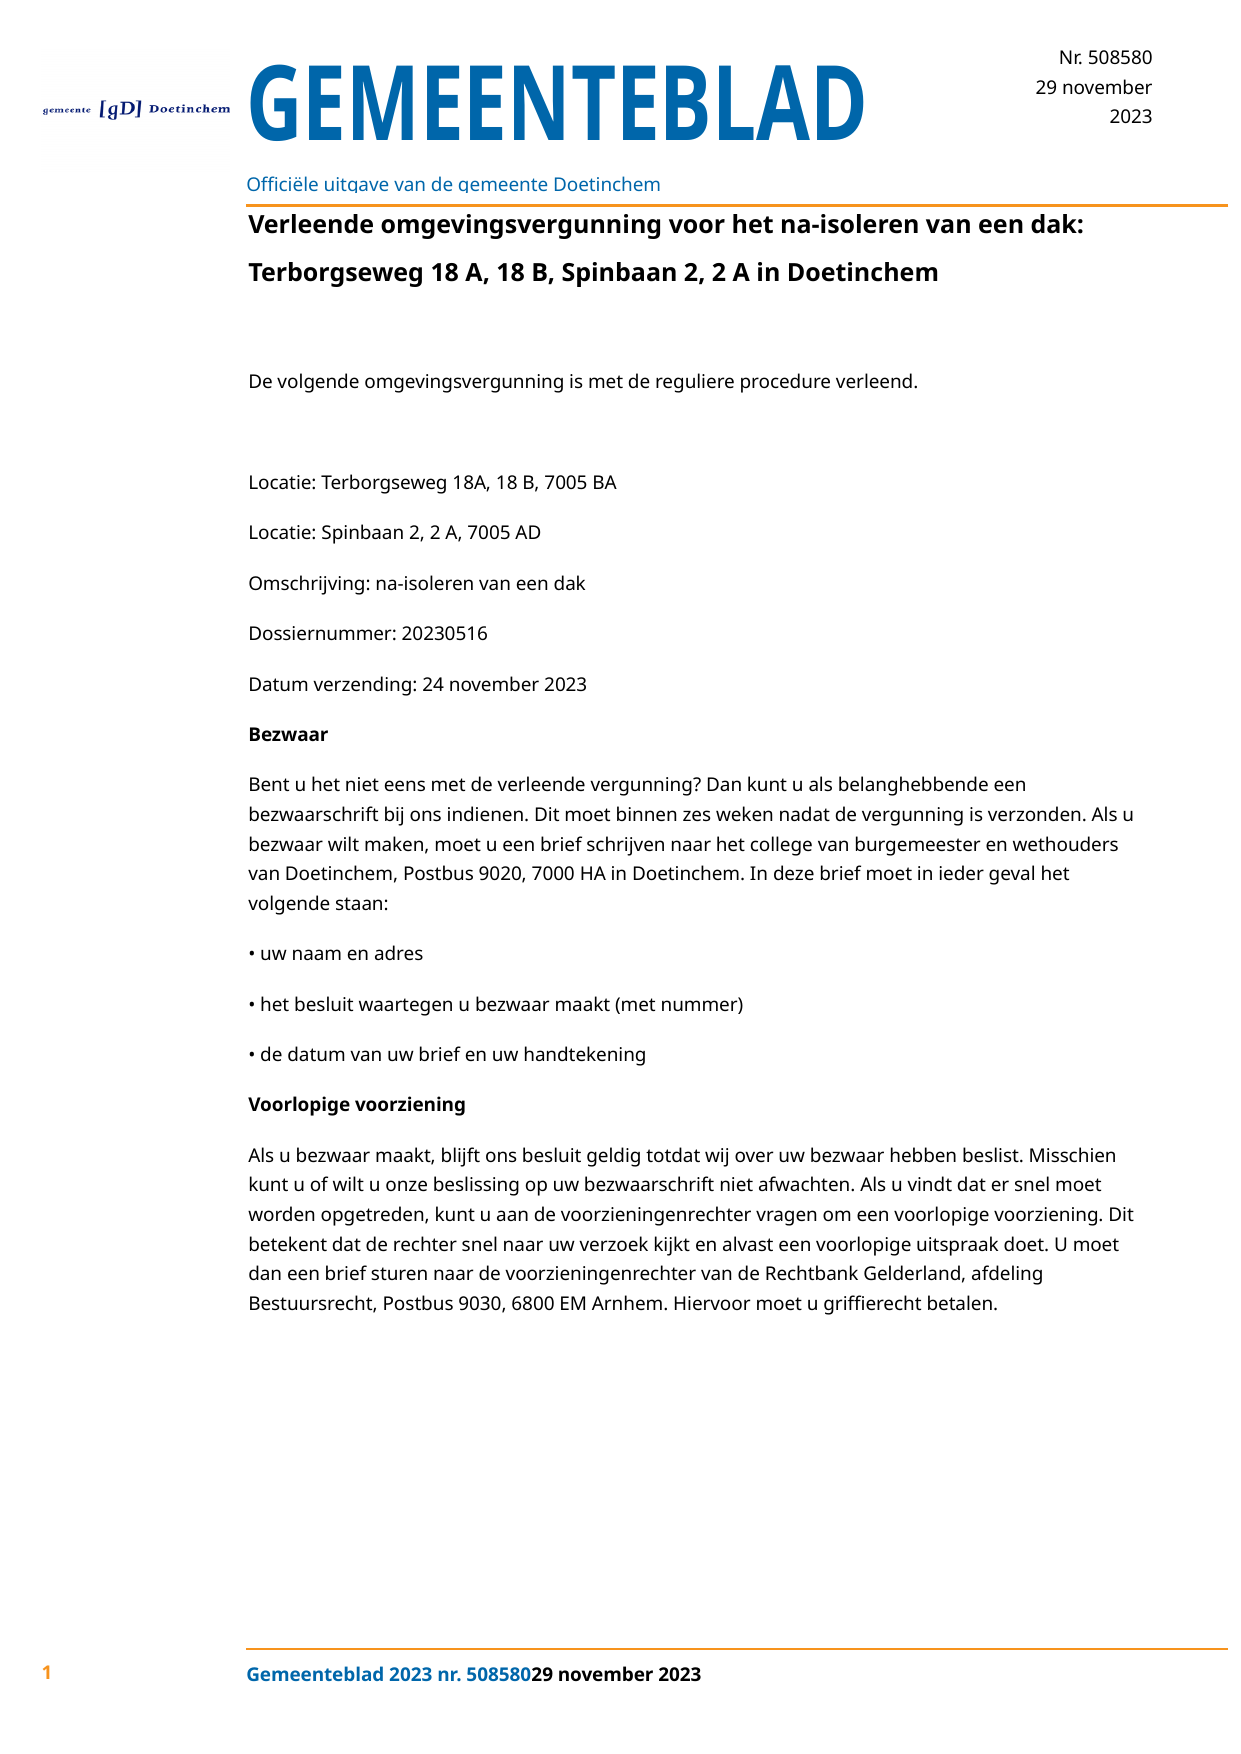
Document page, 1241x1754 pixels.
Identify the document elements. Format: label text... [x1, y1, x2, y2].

text Dossiernummer: 20230516 [248, 620, 1152, 646]
text Als u bezwaar maakt, blijft ons besluit geldig totdat wij over uw bezwaar hebben beslist. Misschien kunt u of wilt u onze beslissing op uw bezwaarschrift niet afwachten. Als u vindt dat er snel moet worden opgetreden, kunt u aan de voorzieningenrechter vragen om een voorlopige voorziening. Dit betekent dat de rechter snel naar uw verzoek kijkt en alvast een voorlopige uitspraak doet. U moet dan een brief sturen naar de voorzieningenrechter van de Rechtbank Gelderland, afdeling Bestuursrecht, Postbus 9030, 6800 EM Arnhem. Hiervoor moet u griffierecht betalen. [248, 1142, 1152, 1316]
text Bezwaar [248, 721, 1152, 747]
text • uw naam en adres [248, 940, 1152, 966]
picture [41, 47, 231, 172]
text Locatie: Terborgseweg 18A, 18 B, 7005 BA [248, 469, 1152, 495]
text Bent u het niet eens met de verleende vergunning? Dan kunt u als belanghebbende een bezwaarschrift bij ons indienen. Dit moet binnen zes weken nadat de vergunning is verzonden. Als u bezwaar wilt maken, moet u een brief schrijven naar het college van burgemeester en wethouders van Doetinchem, Postbus 9020, 7000 HA in Doetinchem. In deze brief moet in ieder geval het volgende staan: [248, 772, 1152, 916]
text Datum verzending: 24 november 2023 [248, 671, 1152, 697]
text Locatie: Spinbaan 2, 2 A, 7005 AD [248, 519, 1152, 545]
text • de datum van uw brief en uw handtekening [248, 1041, 1152, 1067]
text Voorlopige voorziening [248, 1092, 1152, 1117]
text • het besluit waartegen u bezwaar maakt (met nummer) [248, 991, 1152, 1017]
text De volgende omgevingsvergunning is met de reguliere procedure verleend. [248, 368, 1152, 394]
text Verleende omgevingsvergunning voor het na-isoleren van een dak: Terborgseweg 18 A, 18 B, Spinbaan 2, 2 A in Doetinchem [248, 207, 1152, 288]
text Omschrijving: na-isoleren van een dak [248, 570, 1152, 596]
